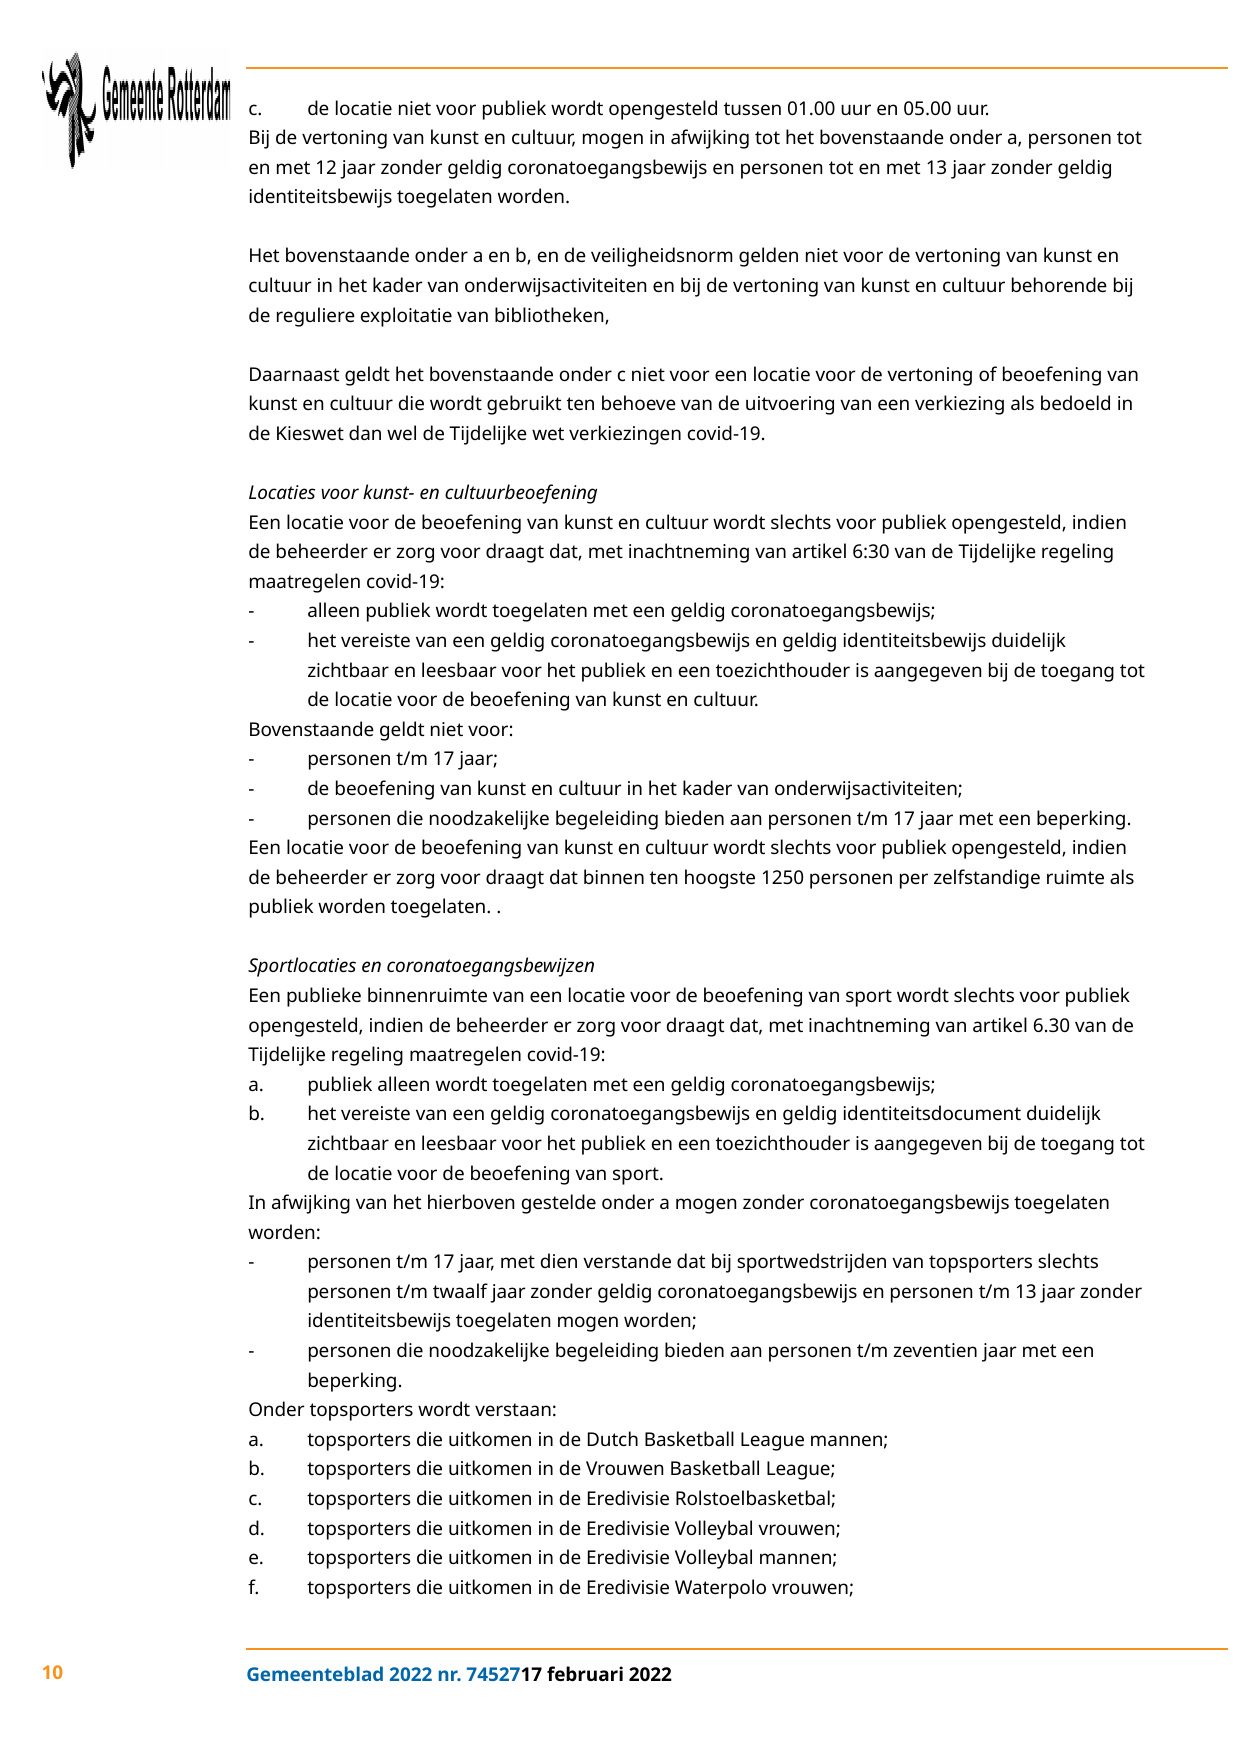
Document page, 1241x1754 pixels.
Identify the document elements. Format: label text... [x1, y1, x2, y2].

text Bovenstaande geldt niet voor: [248, 716, 1152, 742]
text Onder topsporters wordt verstaan: [248, 1396, 1152, 1422]
list de beoefening van kunst en cultuur in het kader van onderwijsactiviteiten; [248, 775, 1152, 801]
text Daarnaast geldt het bovenstaande onder c niet voor een locatie voor de vertoning of beoefening van kunst en cultuur die wordt gebruikt ten behoeve van de uitvoering van een verkiezing als bedoeld in de Kieswet dan wel de Tijdelijke wet verkiezingen covid-19. [248, 361, 1152, 446]
list de locatie niet voor publiek wordt opengesteld tussen 01.00 uur en 05.00 uur. [248, 95, 1152, 121]
list topsporters die uitkomen in de Eredivisie Waterpolo vrouwen; [248, 1574, 1152, 1600]
list personen die noodzakelijke begeleiding bieden aan personen t/m 17 jaar met een beperking. [248, 805, 1152, 831]
list topsporters die uitkomen in de Eredivisie Volleybal mannen; [248, 1544, 1152, 1570]
text Het bovenstaande onder a en b, en de veiligheidsnorm gelden niet voor de vertoning van kunst en cultuur in het kader van onderwijsactiviteiten en bij de vertoning van kunst en cultuur behorende bij de reguliere exploitatie van bibliotheken, [248, 243, 1152, 328]
picture [41, 47, 231, 172]
list topsporters die uitkomen in de Eredivisie Rolstoelbasketbal; [248, 1485, 1152, 1511]
list topsporters die uitkomen in de Eredivisie Volleybal vrouwen; [248, 1515, 1152, 1541]
text Een publieke binnenruimte van een locatie voor de beoefening van sport wordt slechts voor publiek opengesteld, indien de beheerder er zorg voor draagt dat, met inachtneming van artikel 6.30 van de Tijdelijke regeling maatregelen covid-19: [248, 982, 1152, 1067]
list topsporters die uitkomen in de Dutch Basketball League mannen; [248, 1426, 1152, 1452]
text Sportlocaties en coronatoegangsbewijzen [248, 953, 1152, 978]
list het vereiste van een geldig coronatoegangsbewijs en geldig identiteitsdocument duidelijk zichtbaar en leesbaar voor het publiek en een toezichthouder is aangegeven bij de toegang tot de locatie voor de beoefening van sport. [248, 1101, 1152, 1186]
text Een locatie voor de beoefening van kunst en cultuur wordt slechts voor publiek opengesteld, indien de beheerder er zorg voor draagt dat binnen ten hoogste 1250 personen per zelfstandige ruimte als publiek worden toegelaten. . [248, 834, 1152, 919]
list alleen publiek wordt toegelaten met een geldig coronatoegangsbewijs; [248, 598, 1152, 623]
list personen t/m 17 jaar, met dien verstande dat bij sportwedstrijden van topsporters slechts personen t/m twaalf jaar zonder geldig coronatoegangsbewijs en personen t/m 13 jaar zonder identiteitsbewijs toegelaten mogen worden; [248, 1248, 1152, 1333]
list personen die noodzakelijke begeleiding bieden aan personen t/m zeventien jaar met een beperking. [248, 1337, 1152, 1393]
text In afwijking van het hierboven gestelde onder a mogen zonder coronatoegangsbewijs toegelaten worden: [248, 1189, 1152, 1245]
list het vereiste van een geldig coronatoegangsbewijs en geldig identiteitsbewijs duidelijk zichtbaar en leesbaar voor het publiek en een toezichthouder is aangegeven bij de toegang tot de locatie voor de beoefening van kunst en cultuur. [248, 627, 1152, 712]
text Bij de vertoning van kunst en cultuur, mogen in afwijking tot het bovenstaande onder a, personen tot en met 12 jaar zonder geldig coronatoegangsbewijs en personen tot en met 13 jaar zonder geldig identiteitsbewijs toegelaten worden. [248, 124, 1152, 209]
list publiek alleen wordt toegelaten met een geldig coronatoegangsbewijs; [248, 1071, 1152, 1097]
list personen t/m 17 jaar; [248, 746, 1152, 771]
text Locaties voor kunst- en cultuurbeoefening [248, 479, 1152, 505]
text Een locatie voor de beoefening van kunst en cultuur wordt slechts voor publiek opengesteld, indien de beheerder er zorg voor draagt dat, met inachtneming van artikel 6:30 van de Tijdelijke regeling maatregelen covid-19: [248, 509, 1152, 594]
list topsporters die uitkomen in de Vrouwen Basketball League; [248, 1456, 1152, 1481]
